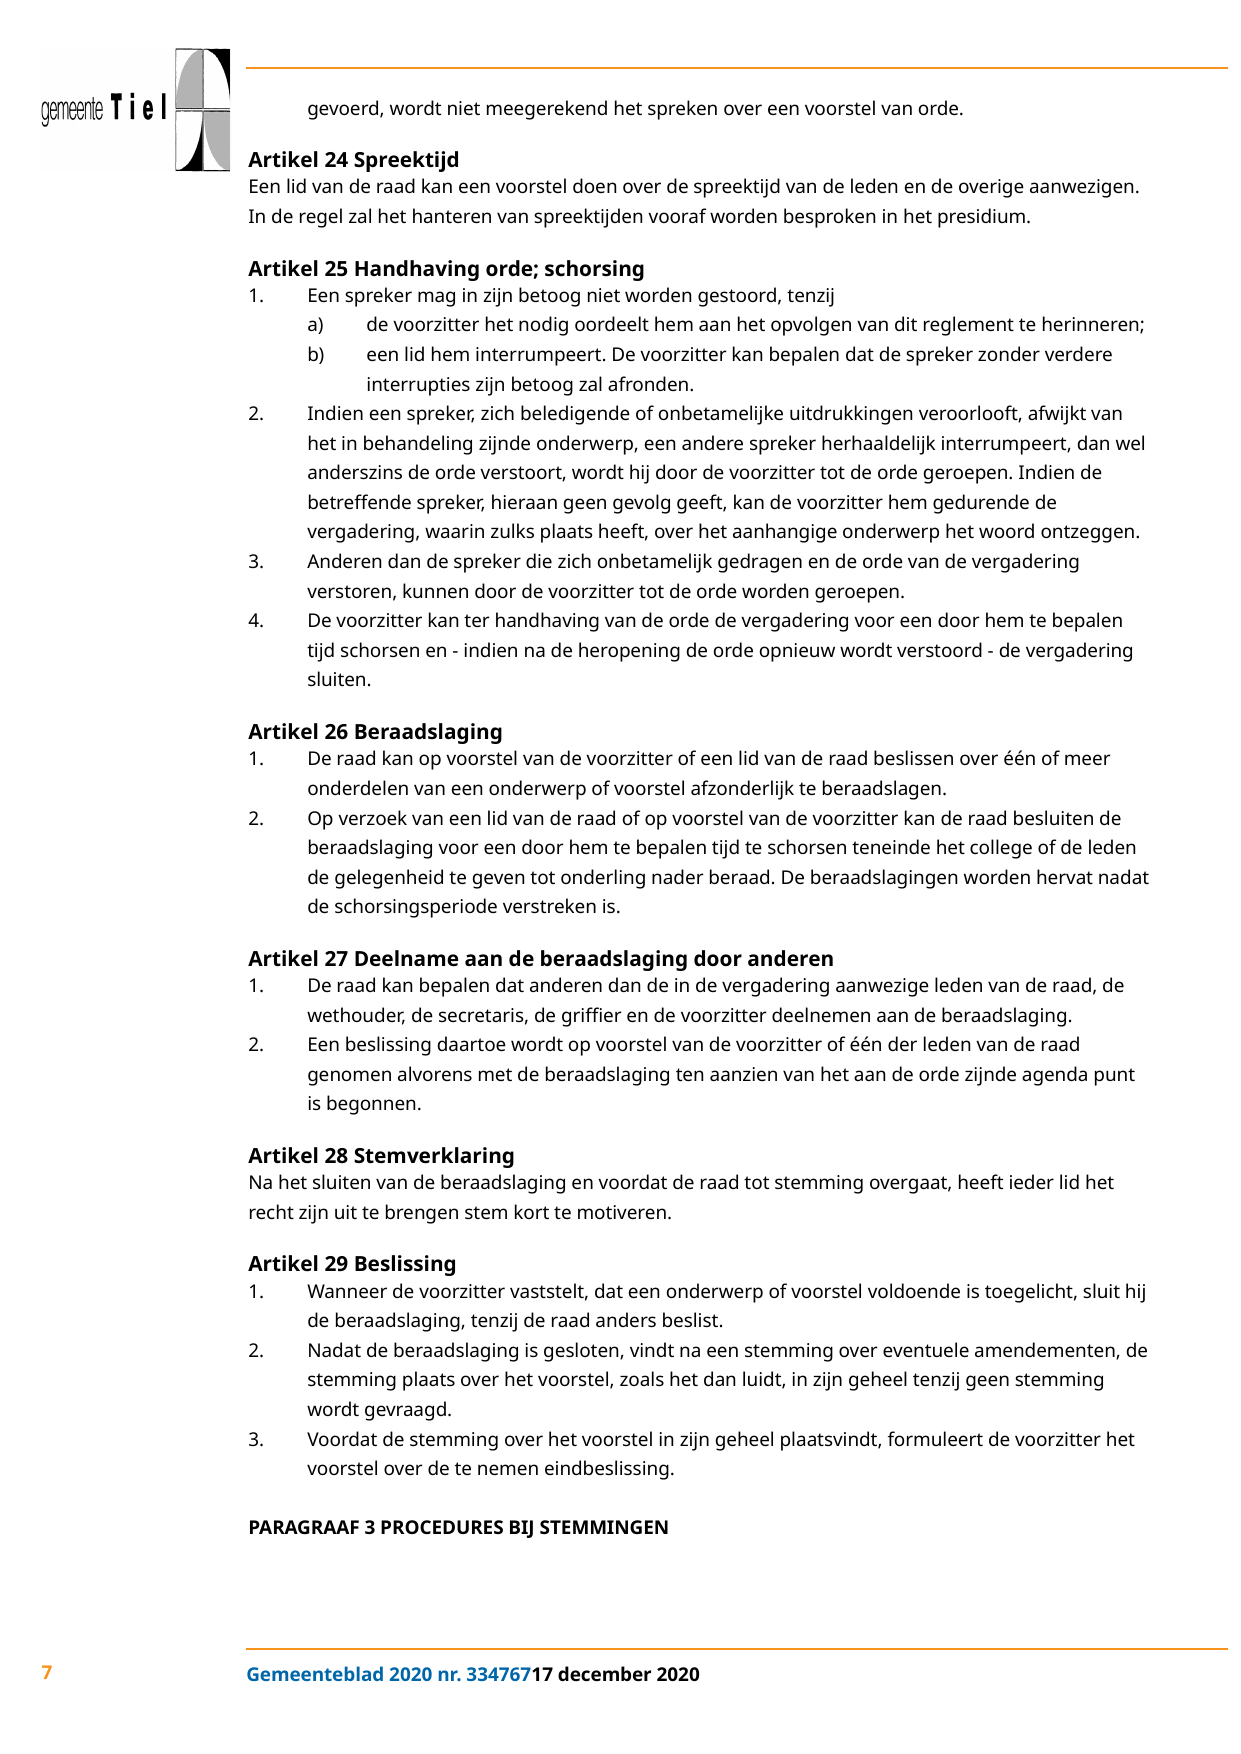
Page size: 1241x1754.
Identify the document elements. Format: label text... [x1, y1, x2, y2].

list gevoerd, wordt niet meegerekend het spreken over een voorstel van orde. [248, 95, 1152, 121]
text Artikel 24 Spreektijd [248, 145, 1152, 174]
text Artikel 28 Stemverklaring [248, 1141, 1152, 1169]
list Een spreker mag in zijn betoog niet worden gestoord, tenzij [248, 282, 1152, 308]
text PARAGRAAF 3 PROCEDURES BIJ STEMMINGEN [248, 1514, 1152, 1540]
list Op verzoek van een lid van de raad of op voorstel van de voorzitter kan de raad besluiten de beraadslaging voor een door hem te bepalen tijd te schorsen teneinde het college of de leden de gelegenheid te geven tot onderling nader beraad. De beraadslagingen worden hervat nadat de schorsingsperiode verstreken is. [248, 805, 1152, 919]
text Een lid van de raad kan een voorstel doen over de spreektijd van de leden en de overige aanwezigen. In de regel zal het hanteren van spreektijden vooraf worden besproken in het presidium. [248, 174, 1152, 229]
list De voorzitter kan ter handhaving van de orde de vergadering voor een door hem te bepalen tijd schorsen en - indien na de heropening de orde opnieuw wordt verstoord - de vergadering sluiten. [248, 607, 1152, 692]
list Voordat de stemming over het voorstel in zijn geheel plaatsvindt, formuleert de voorzitter het voorstel over de te nemen eindbeslissing. [248, 1426, 1152, 1481]
text Na het sluiten van de beraadslaging en voordat de raad tot stemming overgaat, heeft ieder lid het recht zijn uit te brengen stem kort te motiveren. [248, 1169, 1152, 1225]
text Artikel 26 Beraadslaging [248, 717, 1152, 746]
text Artikel 29 Beslissing [248, 1249, 1152, 1278]
list De raad kan op voorstel van de voorzitter of een lid van de raad beslissen over één of meer onderdelen van een onderwerp of voorstel afzonderlijk te beraadslagen. [248, 746, 1152, 801]
list Indien een spreker, zich beledigende of onbetamelijke uitdrukkingen veroorlooft, afwijkt van het in behandeling zijnde onderwerp, een andere spreker herhaaldelijk interrumpeert, dan wel anderszins de orde verstoort, wordt hij door de voorzitter tot de orde geroepen. Indien de betreffende spreker, hieraan geen gevolg geeft, kan de voorzitter hem gedurende de vergadering, waarin zulks plaats heeft, over het aanhangige onderwerp het woord ontzeggen. [248, 400, 1152, 544]
list een lid hem interrumpeert. De voorzitter kan bepalen dat de spreker zonder verdere interrupties zijn betoog zal afronden. [307, 341, 1152, 397]
list Wanneer de voorzitter vaststelt, dat een onderwerp of voorstel voldoende is toegelicht, sluit hij de beraadslaging, tenzij de raad anders beslist. [248, 1278, 1152, 1333]
list De raad kan bepalen dat anderen dan de in de vergadering aanwezige leden van de raad, de wethouder, de secretaris, de griffier en de voorzitter deelnemen aan de beraadslaging. [248, 972, 1152, 1028]
list Een beslissing daartoe wordt op voorstel van de voorzitter of één der leden van de raad genomen alvorens met de beraadslaging ten aanzien van het aan de orde zijnde agenda punt is begonnen. [248, 1031, 1152, 1116]
list Anderen dan de spreker die zich onbetamelijk gedragen en de orde van de vergadering verstoren, kunnen door de voorzitter tot de orde worden geroepen. [248, 548, 1152, 604]
text Artikel 27 Deelname aan de beraadslaging door anderen [248, 944, 1152, 972]
text Artikel 25 Handhaving orde; schorsing [248, 254, 1152, 282]
list Nadat de beraadslaging is gesloten, vindt na een stemming over eventuele amendementen, de stemming plaats over het voorstel, zoals het dan luidt, in zijn geheel tenzij geen stemming wordt gevraagd. [248, 1337, 1152, 1422]
list de voorzitter het nodig oordeelt hem aan het opvolgen van dit reglement te herinneren; [307, 312, 1152, 337]
picture [41, 47, 231, 172]
